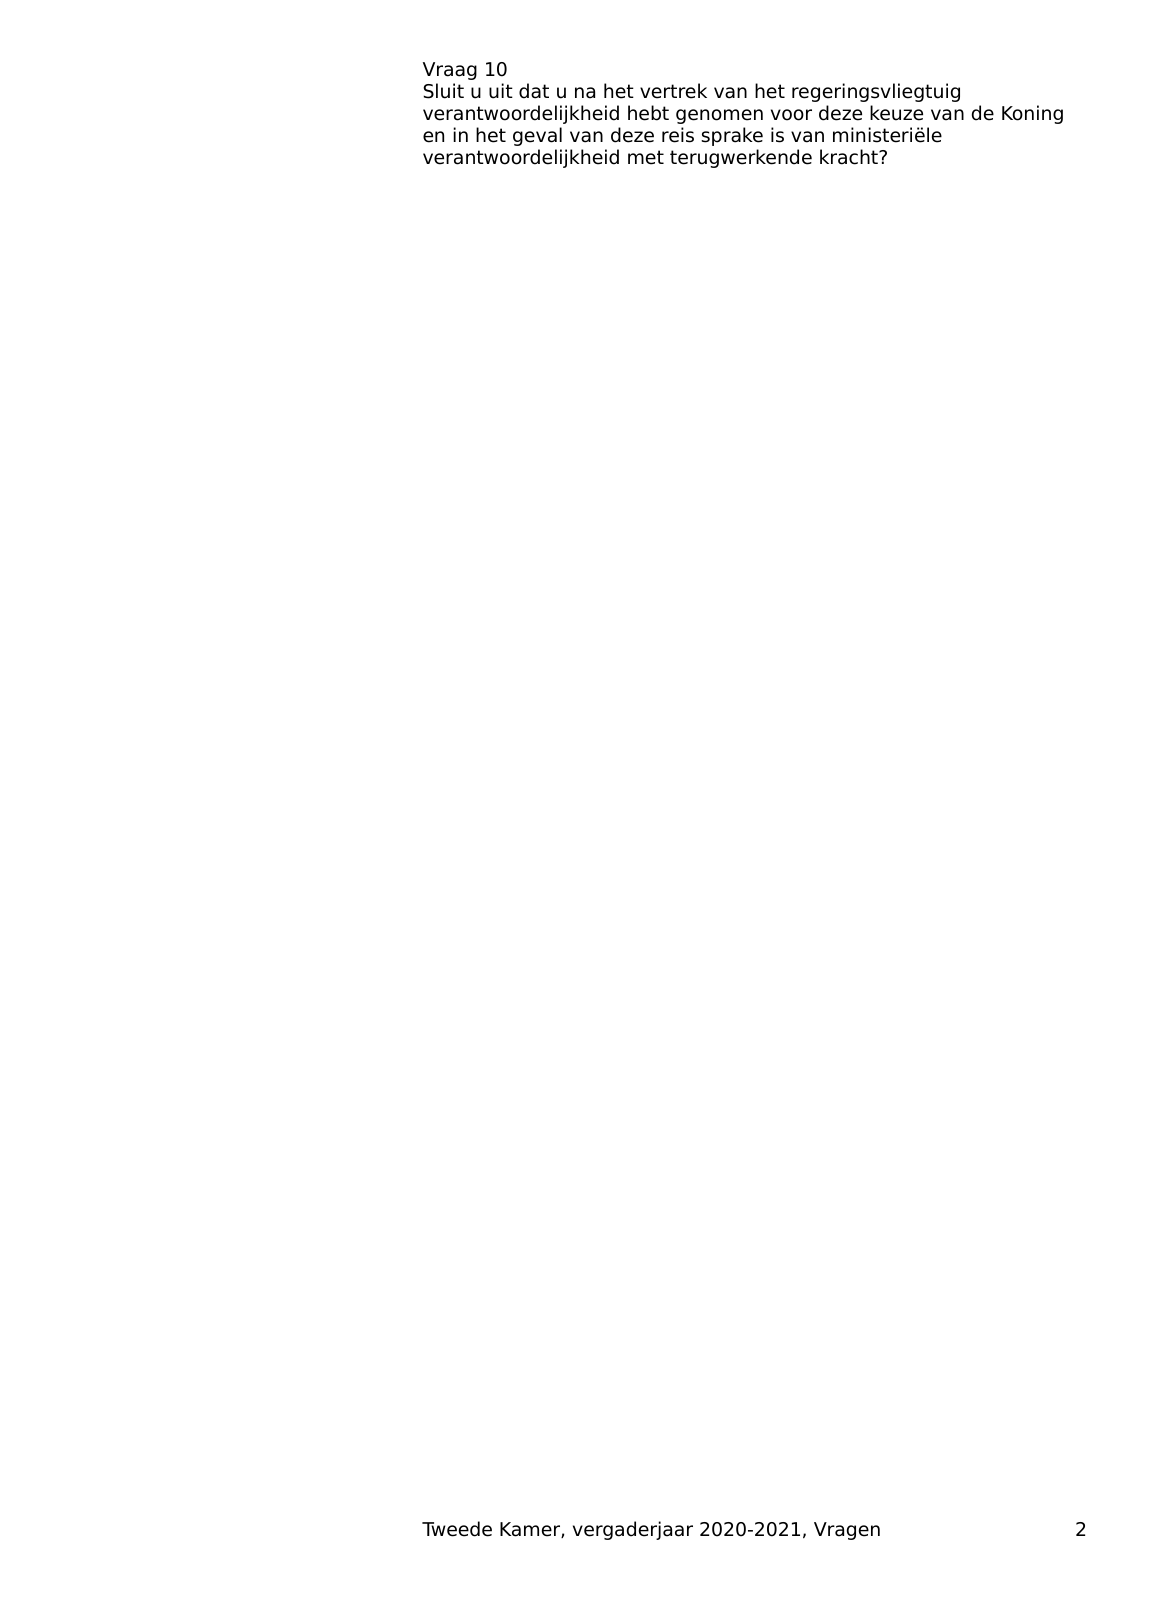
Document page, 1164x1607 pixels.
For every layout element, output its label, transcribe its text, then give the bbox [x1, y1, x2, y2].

text Vraag 10 [422, 59, 1087, 81]
text Sluit u uit dat u na het vertrek van het regeringsvliegtuig verantwoordelijkheid hebt genomen voor deze keuze van de Koning en in het geval van deze reis sprake is van ministeriële verantwoordelijkheid met terugwerkende kracht? [422, 81, 1087, 169]
